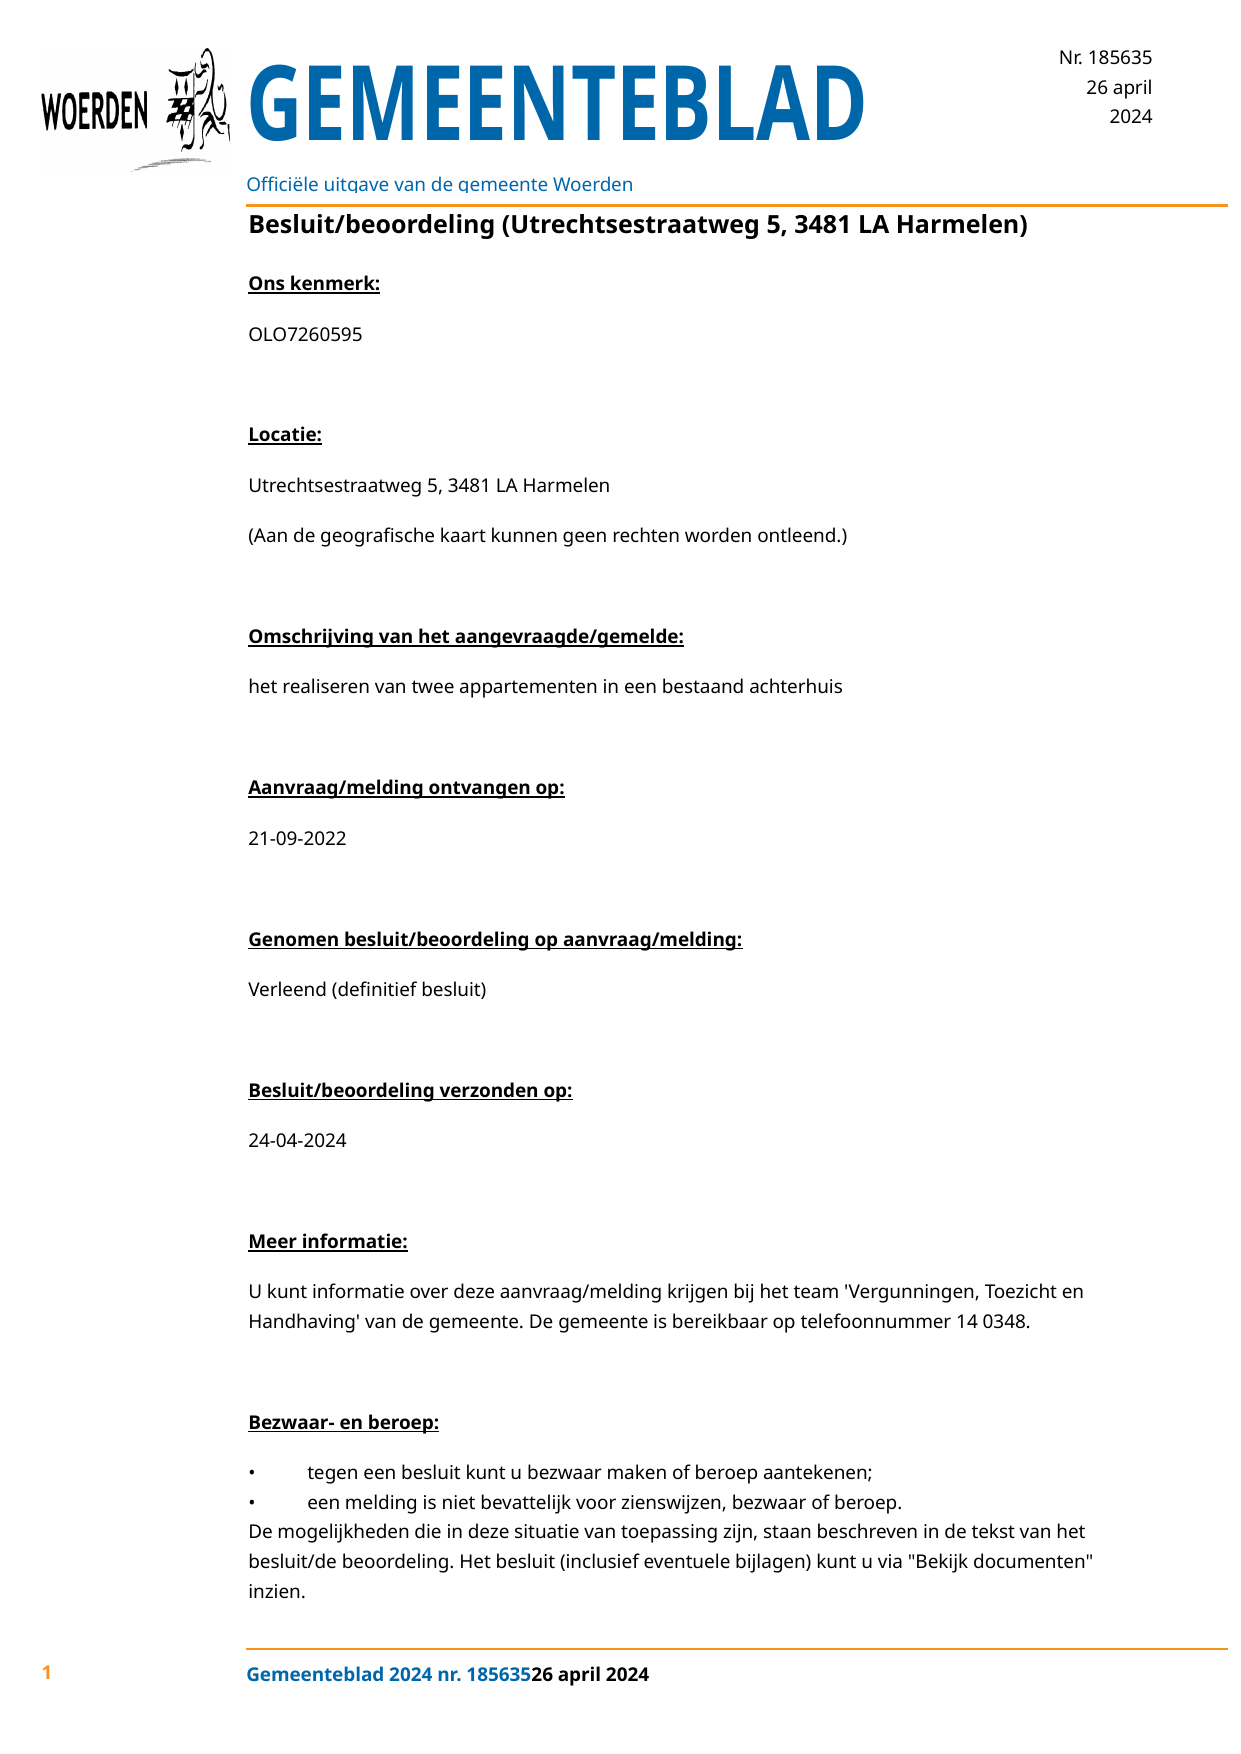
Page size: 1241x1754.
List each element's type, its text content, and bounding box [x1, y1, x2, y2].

picture [41, 47, 231, 172]
text Omschrijving van het aangevraagde/gemelde: [248, 623, 1152, 649]
text U kunt informatie over deze aanvraag/melding krijgen bij het team 'Vergunningen, Toezicht en Handhaving' van de gemeente. De gemeente is bereikbaar op telefoonnummer 14 0348. [248, 1279, 1152, 1334]
text Verleend (definitief besluit) [248, 976, 1152, 1002]
text Besluit/beoordeling (Utrechtsestraatweg 5, 3481 LA Harmelen) [248, 207, 1152, 241]
text Utrechtsestraatweg 5, 3481 LA Harmelen [248, 472, 1152, 498]
text het realiseren van twee appartementen in een bestaand achterhuis [248, 674, 1152, 699]
list tegen een besluit kunt u bezwaar maken of beroep aantekenen; [248, 1459, 1152, 1485]
list een melding is niet bevattelijk voor zienswijzen, bezwaar of beroep. [248, 1489, 1152, 1515]
text De mogelijkheden die in deze situatie van toepassing zijn, staan beschreven in de tekst van het besluit/de beoordeling. Het besluit (inclusief eventuele bijlagen) kunt u via "Bekijk documenten" inzien. [248, 1519, 1152, 1603]
text (Aan de geografische kaart kunnen geen rechten worden ontleend.) [248, 522, 1152, 548]
text Genomen besluit/beoordeling op aanvraag/melding: [248, 926, 1152, 951]
text Ons kenmerk: [248, 270, 1152, 296]
text 21-09-2022 [248, 825, 1152, 851]
text Meer informatie: [248, 1228, 1152, 1254]
text Besluit/beoordeling verzonden op: [248, 1077, 1152, 1103]
text Bezwaar- en beroep: [248, 1409, 1152, 1435]
text Locatie: [248, 422, 1152, 447]
text 24-04-2024 [248, 1127, 1152, 1153]
text OLO7260595 [248, 321, 1152, 346]
text Aanvraag/melding ontvangen op: [248, 774, 1152, 800]
